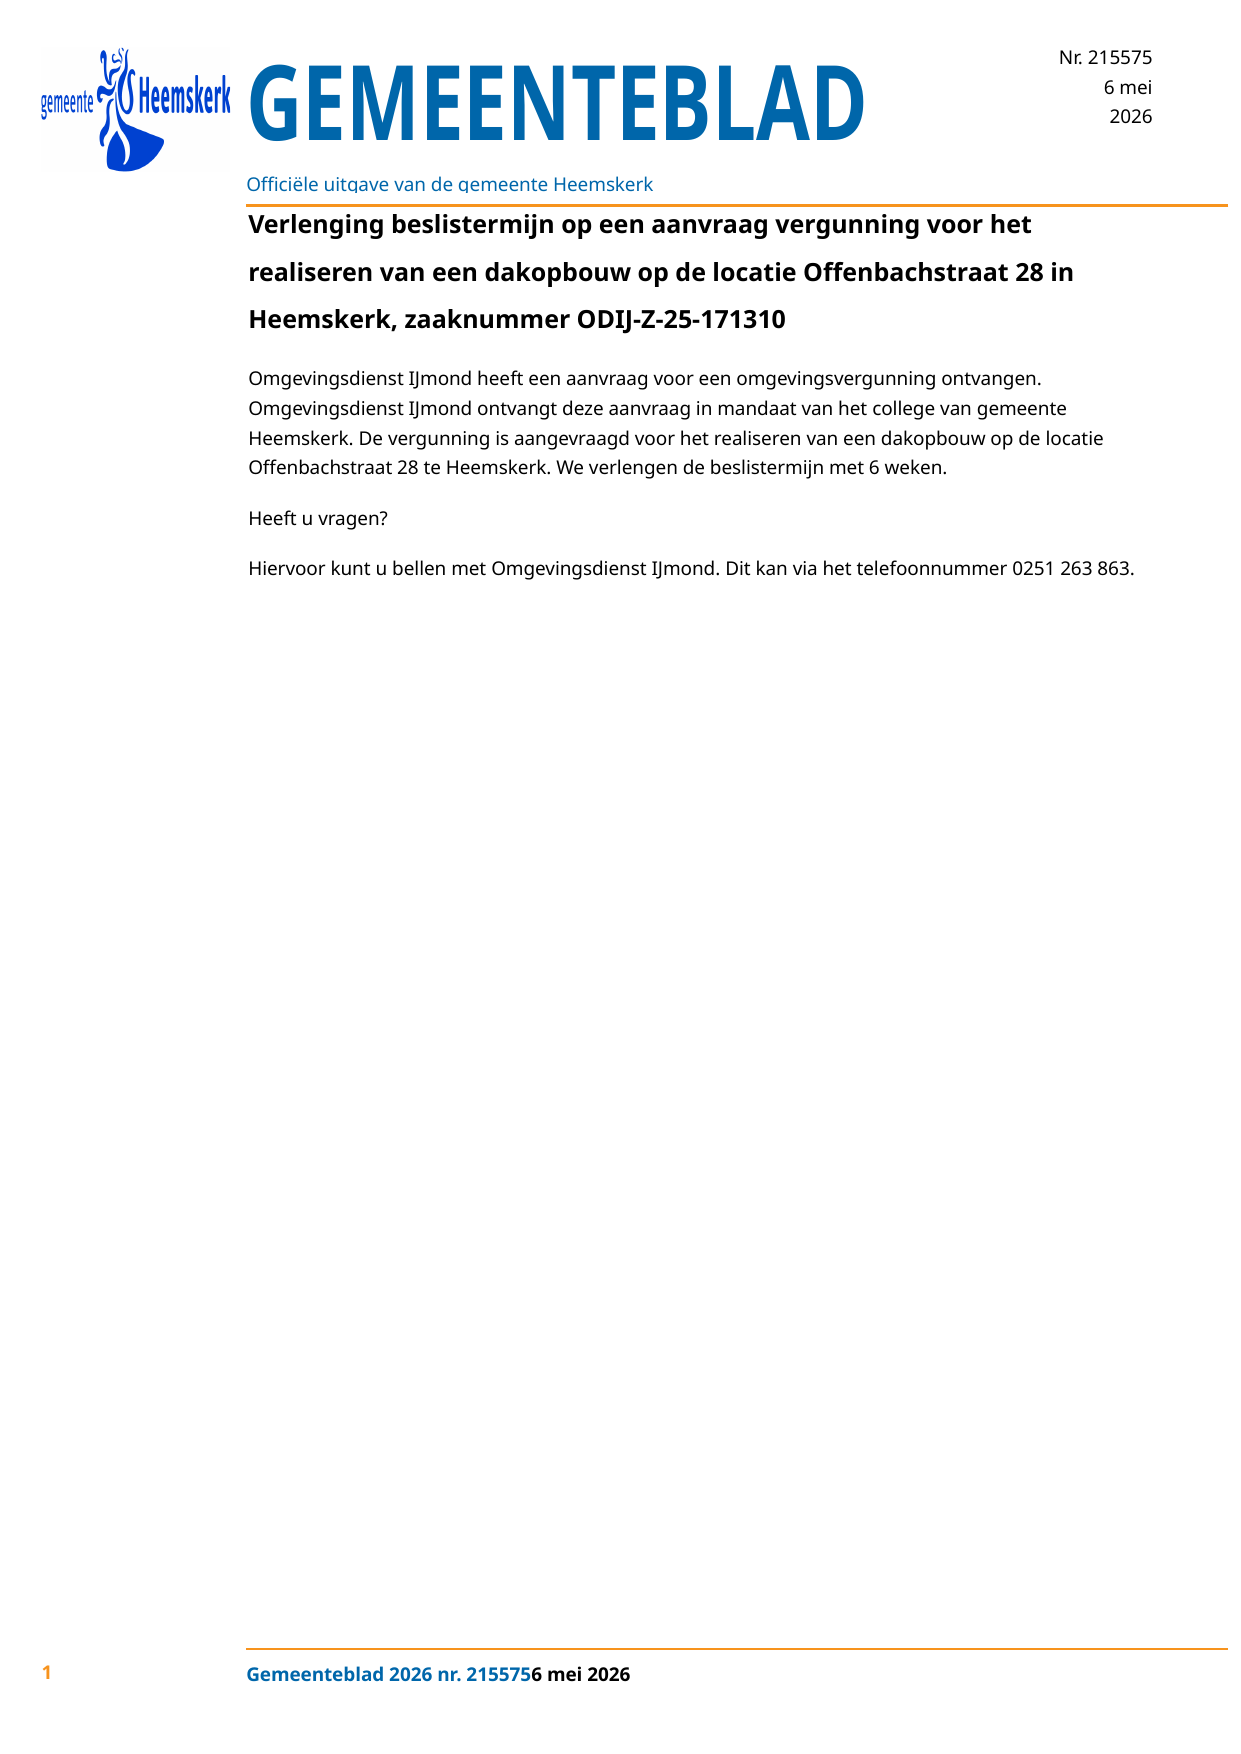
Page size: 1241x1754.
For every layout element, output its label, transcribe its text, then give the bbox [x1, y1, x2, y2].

text Omgevingsdienst IJmond heeft een aanvraag voor een omgevingsvergunning ontvangen. Omgevingsdienst IJmond ontvangt deze aanvraag in mandaat van het college van gemeente Heemskerk. De vergunning is aangevraagd voor het realiseren van een dakopbouw op de locatie Offenbachstraat 28 te Heemskerk. We verlengen de beslistermijn met 6 weken. [248, 366, 1152, 480]
text Verlenging beslistermijn op een aanvraag vergunning voor het realiseren van een dakopbouw op de locatie Offenbachstraat 28 in Heemskerk, zaaknummer ODIJ-Z-25-171310 [248, 207, 1152, 336]
picture [41, 47, 231, 172]
text Heeft u vragen? [248, 505, 1152, 530]
text Hiervoor kunt u bellen met Omgevingsdienst IJmond. Dit kan via het telefoonnummer 0251 263 863. [248, 555, 1152, 581]
